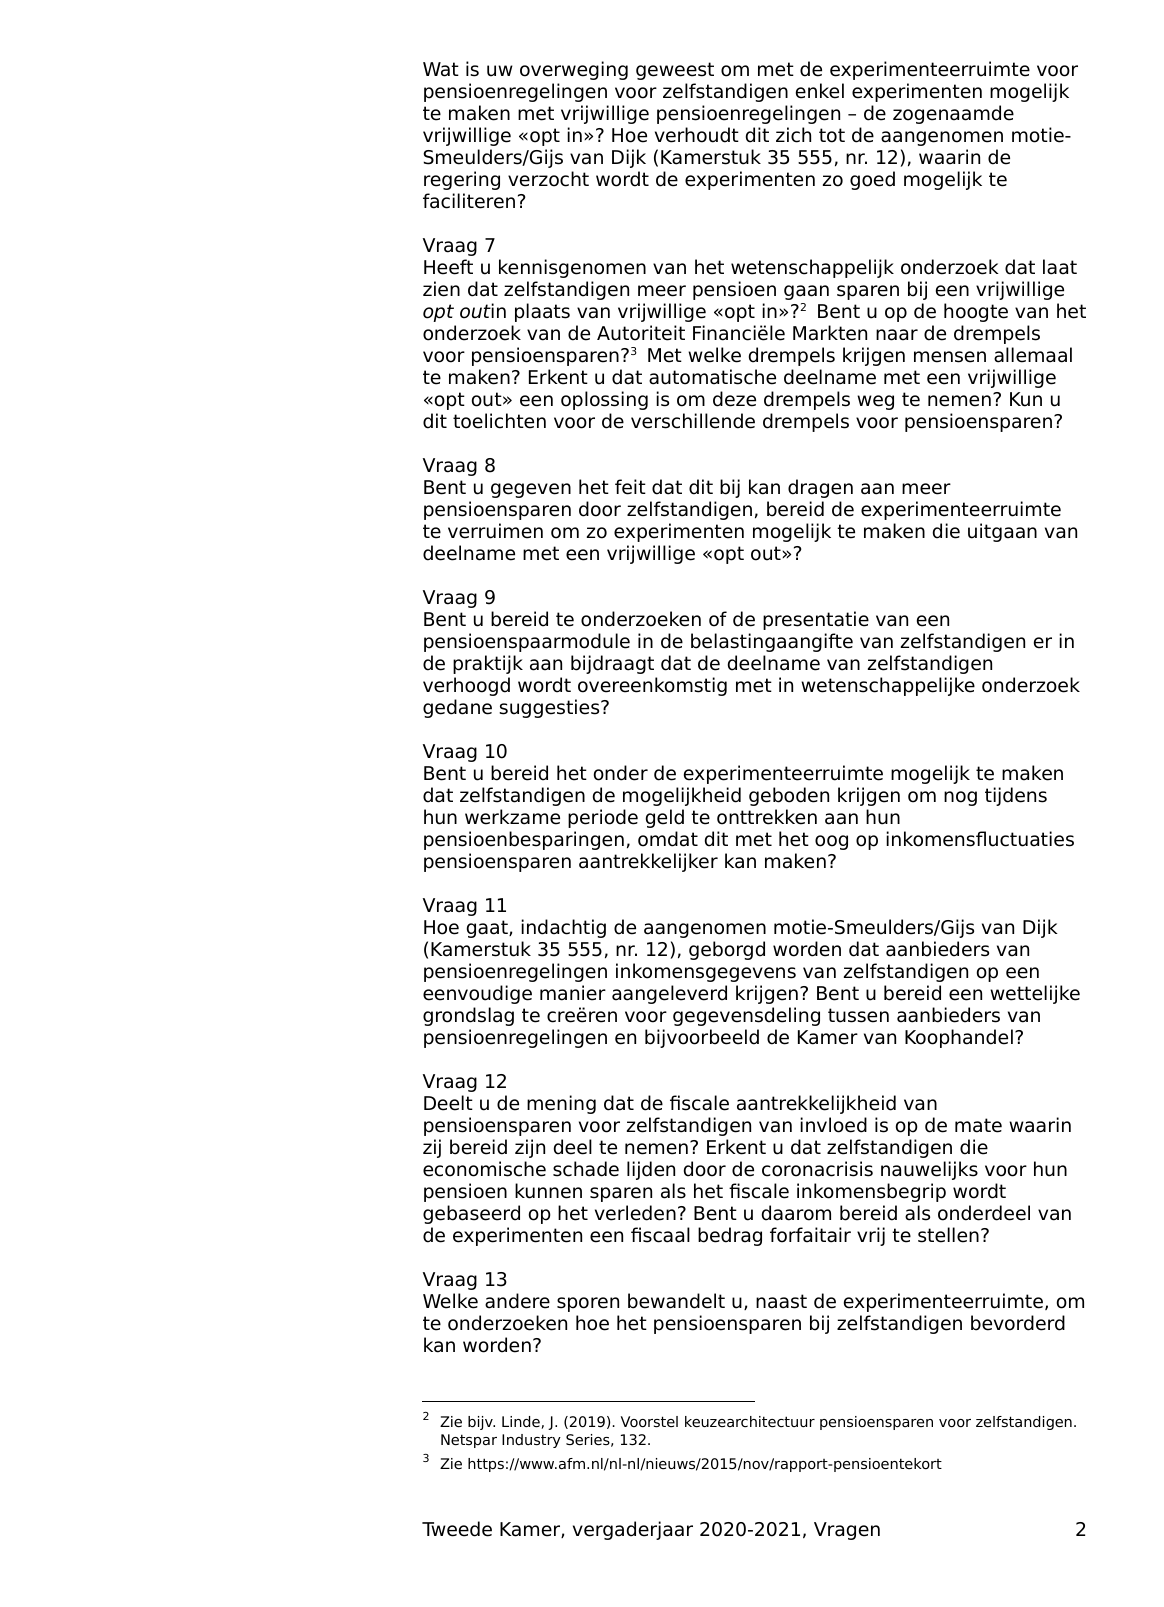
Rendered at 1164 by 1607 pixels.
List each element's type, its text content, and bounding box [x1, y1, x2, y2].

text Vraag 11 [422, 895, 1087, 917]
text Vraag 12 [422, 1071, 1087, 1093]
text Bent u gegeven het feit dat dit bij kan dragen aan meer pensioensparen door zelfstandigen, bereid de experimenteerruimte te verruimen om zo experimenten mogelijk te maken die uitgaan van deelname met een vrijwillige «opt out»? [422, 477, 1087, 565]
text Vraag 8 [422, 455, 1087, 477]
text Heeft u kennisgenomen van het wetenschappelijk onderzoek dat laat zien dat zelfstandigen meer pensioen gaan sparen bij een vrijwillige opt outin plaats van vrijwillige «opt in»? Bent u op de hoogte van het onderzoek van de Autoriteit Financiële Markten naar de drempels voor pensioensparen? Met welke drempels krijgen mensen allemaal te maken? Erkent u dat automatische deelname met een vrijwillige «opt out» een oplossing is om deze drempels weg te nemen? Kun u dit toelichten voor de verschillende drempels voor pensioensparen? [422, 257, 1087, 433]
text Hoe gaat, indachtig de aangenomen motie-Smeulders/Gijs van Dijk (Kamerstuk 35 555, nr. 12), geborgd worden dat aanbieders van pensioenregelingen inkomensgegevens van zelfstandigen op een eenvoudige manier aangeleverd krijgen? Bent u bereid een wettelijke grondslag te creëren voor gegevensdeling tussen aanbieders van pensioenregelingen en bijvoorbeeld de Kamer van Koophandel? [422, 917, 1087, 1049]
text Zie https://www.afm.nl/nl-nl/nieuws/2015/nov/rapport-pensioentekort [422, 1452, 1087, 1474]
text Vraag 13 [422, 1269, 1087, 1291]
text Vraag 9 [422, 587, 1087, 609]
text Bent u bereid te onderzoeken of de presentatie van een pensioenspaarmodule in de belastingaangifte van zelfstandigen er in de praktijk aan bijdraagt dat de deelname van zelfstandigen verhoogd wordt overeenkomstig met in wetenschappelijke onderzoek gedane suggesties? [422, 609, 1087, 719]
text Wat is uw overweging geweest om met de experimenteerruimte voor pensioenregelingen voor zelfstandigen enkel experimenten mogelijk te maken met vrijwillige pensioenregelingen – de zogenaamde vrijwillige «opt in»? Hoe verhoudt dit zich tot de aangenomen motie-Smeulders/Gijs van Dijk (Kamerstuk 35 555, nr. 12), waarin de regering verzocht wordt de experimenten zo goed mogelijk te faciliteren? [422, 59, 1087, 213]
text Vraag 10 [422, 741, 1087, 763]
text Zie bijv. Linde, J. (2019). Voorstel keuzearchitectuur pensioensparen voor zelfstandigen. Netspar Industry Series, 132. [422, 1410, 1087, 1449]
text Deelt u de mening dat de fiscale aantrekkelijkheid van pensioensparen voor zelfstandigen van invloed is op de mate waarin zij bereid zijn deel te nemen? Erkent u dat zelfstandigen die economische schade lijden door de coronacrisis nauwelijks voor hun pensioen kunnen sparen als het fiscale inkomensbegrip wordt gebaseerd op het verleden? Bent u daarom bereid als onderdeel van de experimenten een fiscaal bedrag forfaitair vrij te stellen? [422, 1093, 1087, 1247]
text Bent u bereid het onder de experimenteerruimte mogelijk te maken dat zelfstandigen de mogelijkheid geboden krijgen om nog tijdens hun werkzame periode geld te onttrekken aan hun pensioenbesparingen, omdat dit met het oog op inkomensfluctuaties pensioensparen aantrekkelijker kan maken? [422, 763, 1087, 873]
text Vraag 7 [422, 235, 1087, 257]
text Welke andere sporen bewandelt u, naast de experimenteerruimte, om te onderzoeken hoe het pensioensparen bij zelfstandigen bevorderd kan worden? [422, 1291, 1087, 1357]
